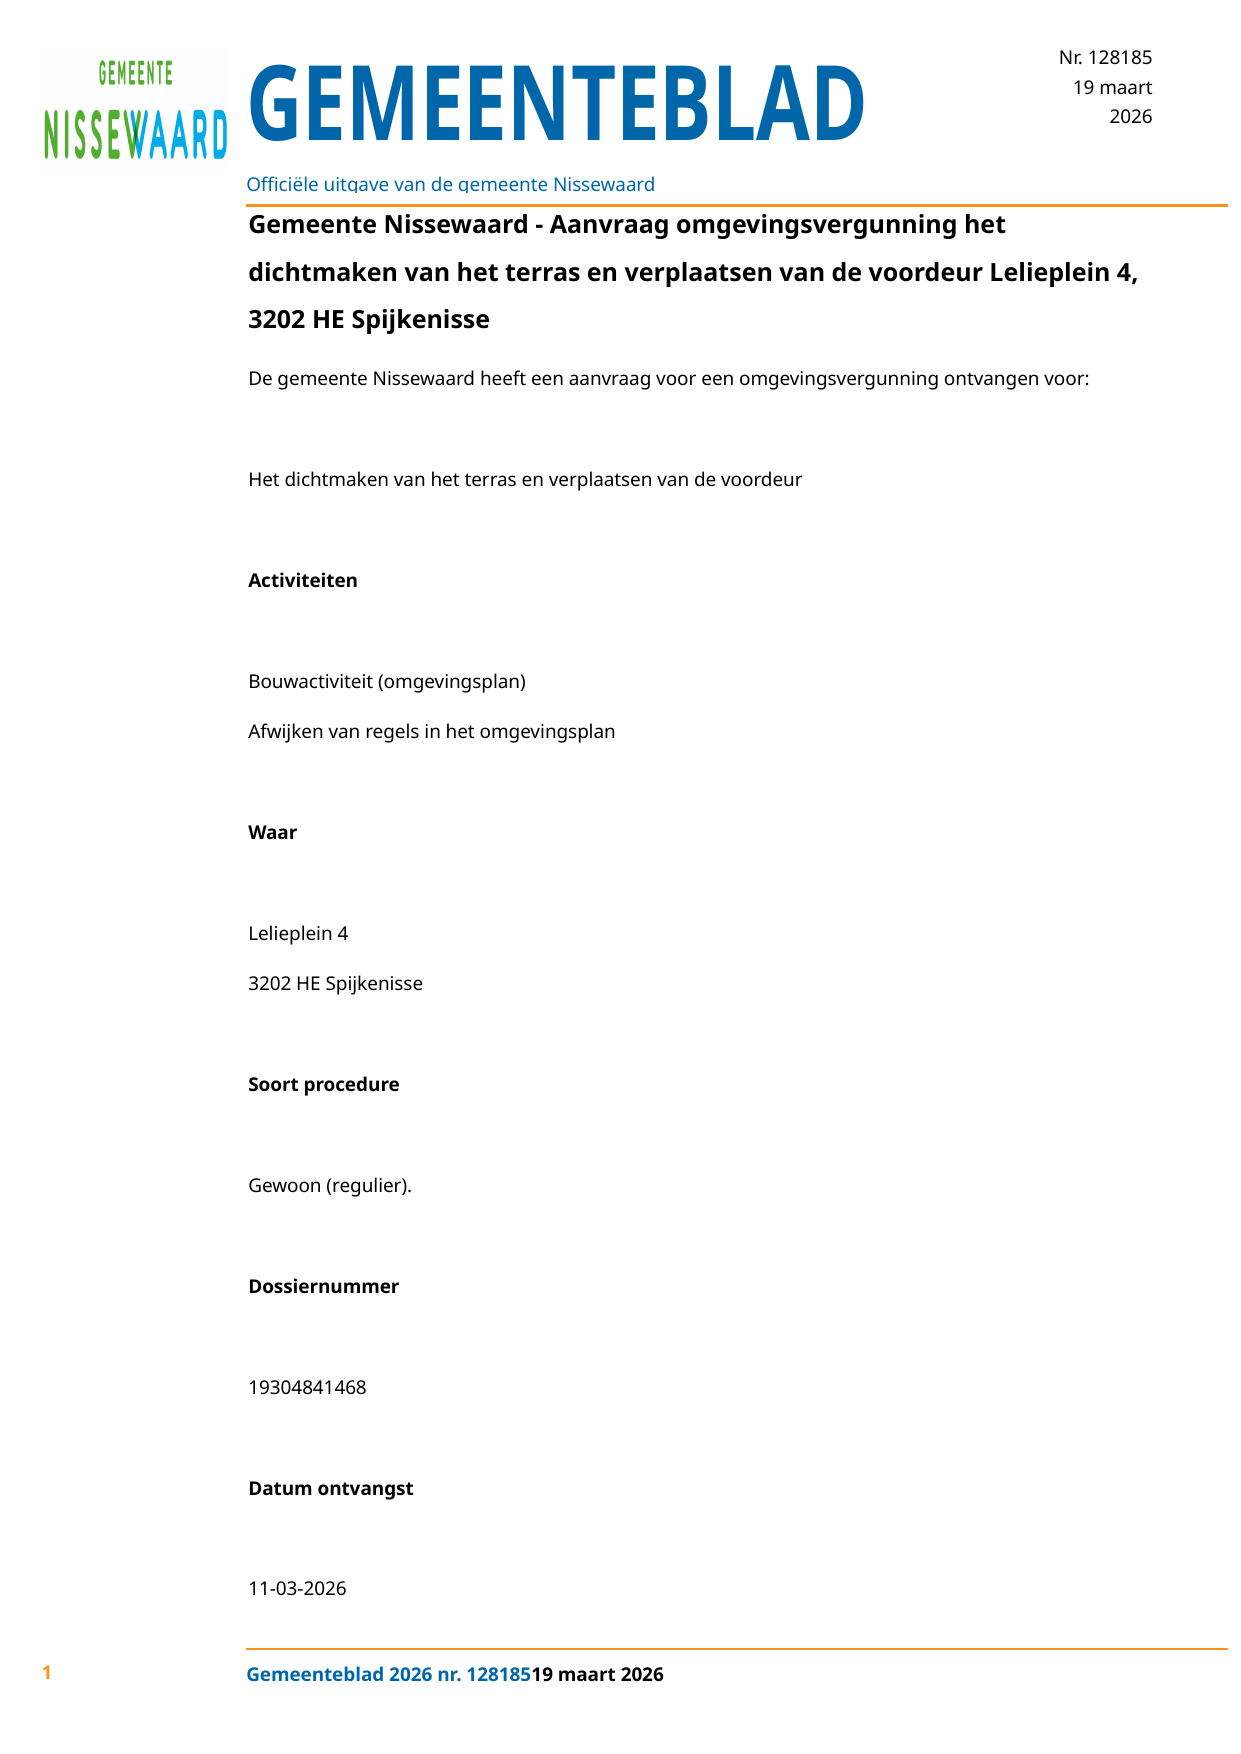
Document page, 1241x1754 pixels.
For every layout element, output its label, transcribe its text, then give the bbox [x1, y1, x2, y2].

text Gemeente Nissewaard - Aanvraag omgevingsvergunning het dichtmaken van het terras en verplaatsen van de voordeur Lelieplein 4, 3202 HE Spijkenisse [248, 207, 1152, 336]
text Het dichtmaken van het terras en verplaatsen van de voordeur [248, 466, 1152, 492]
text Datum ontvangst [248, 1475, 1152, 1500]
text Lelieplein 4 [248, 920, 1152, 946]
text Gewoon (regulier). [248, 1172, 1152, 1198]
text 11-03-2026 [248, 1576, 1152, 1601]
text Dossiernummer [248, 1273, 1152, 1299]
picture [41, 47, 231, 172]
text Activiteiten [248, 567, 1152, 593]
text 3202 HE Spijkenisse [248, 971, 1152, 996]
text Afwijken van regels in het omgevingsplan [248, 718, 1152, 744]
text De gemeente Nissewaard heeft een aanvraag voor een omgevingsvergunning ontvangen voor: [248, 366, 1152, 391]
text Bouwactiviteit (omgevingsplan) [248, 668, 1152, 694]
text 19304841468 [248, 1374, 1152, 1399]
text Waar [248, 819, 1152, 845]
text Soort procedure [248, 1071, 1152, 1097]
